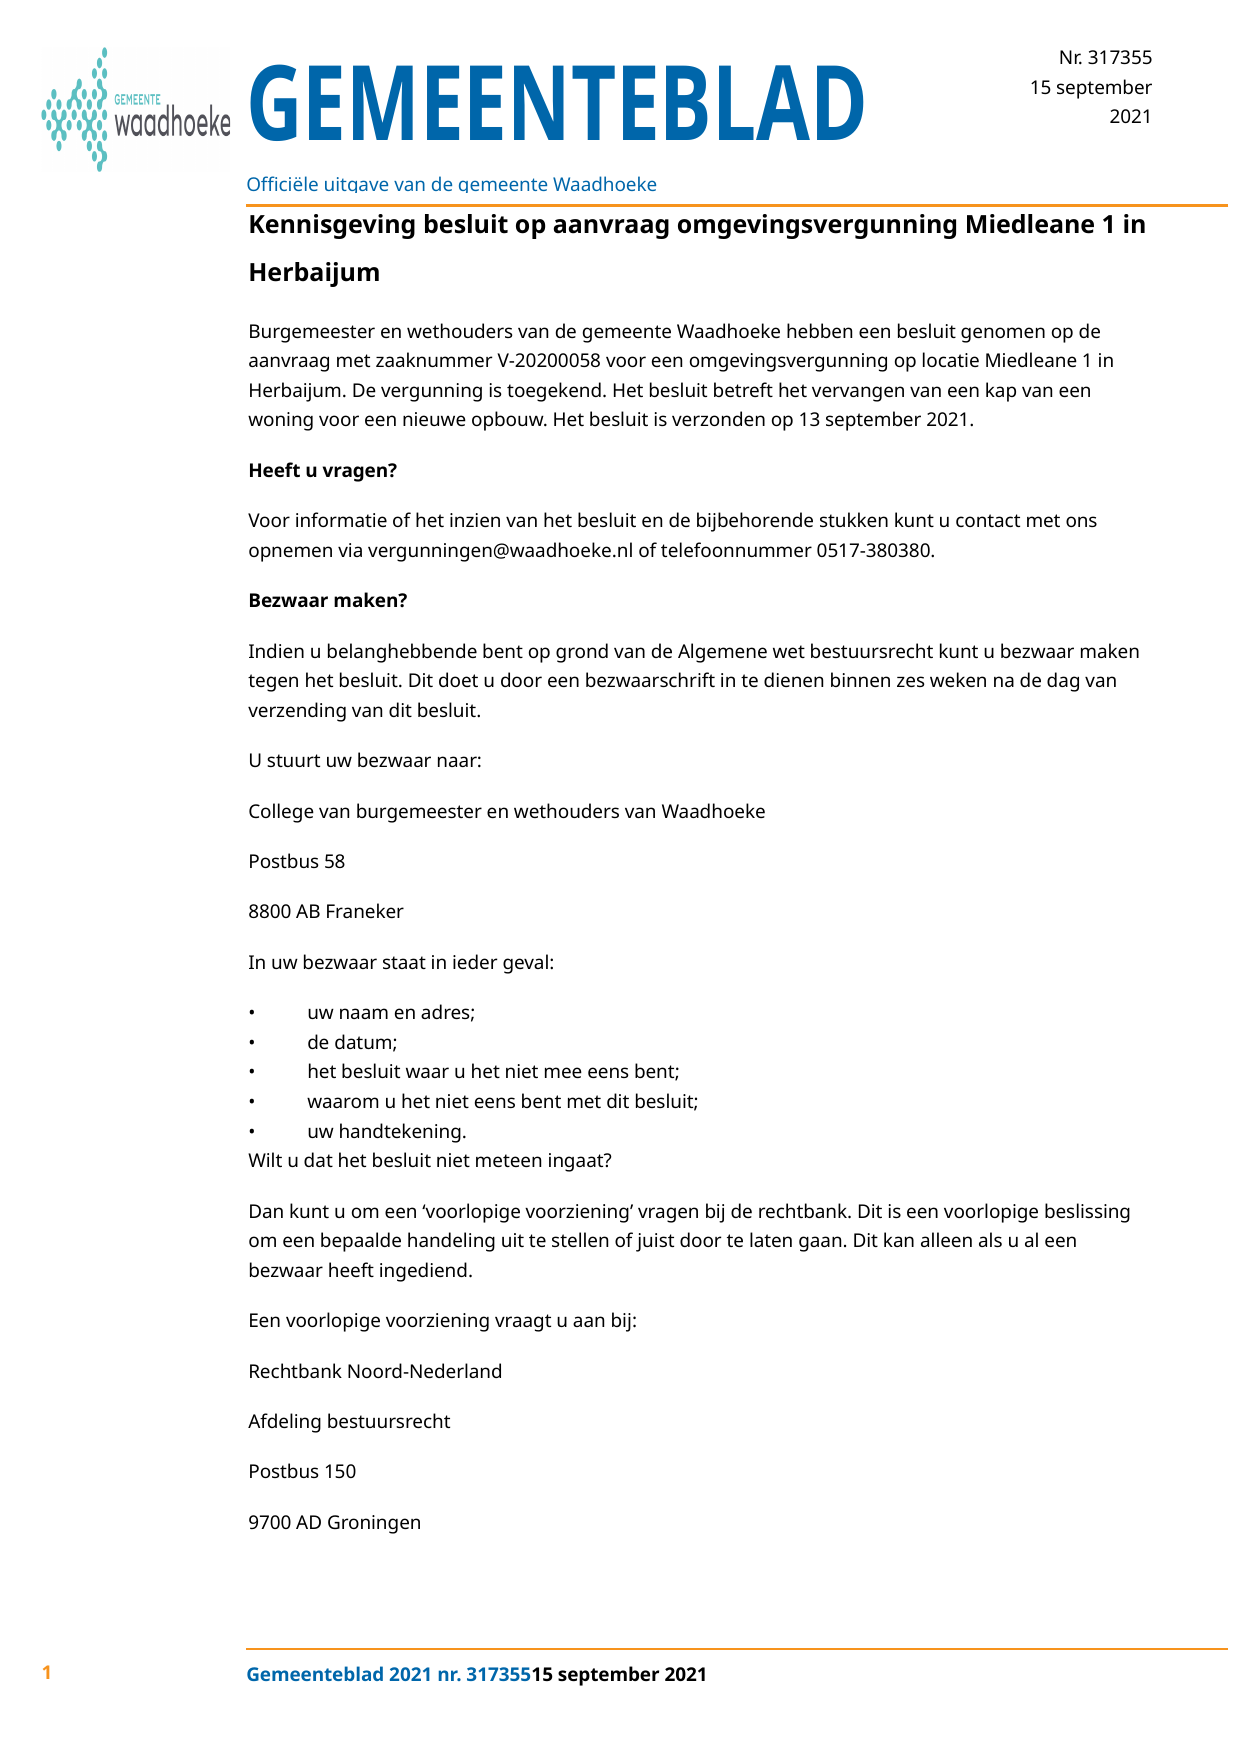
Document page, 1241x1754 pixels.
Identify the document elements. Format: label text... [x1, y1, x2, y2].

text Bezwaar maken? [248, 587, 1152, 613]
text 9700 AD Groningen [248, 1509, 1152, 1535]
text In uw bezwaar staat in ieder geval: [248, 949, 1152, 975]
list uw handtekening. [248, 1118, 1152, 1144]
text Rechtbank Noord-Nederland [248, 1358, 1152, 1384]
text Postbus 150 [248, 1459, 1152, 1484]
text Afdeling bestuursrecht [248, 1408, 1152, 1434]
text Heeft u vragen? [248, 457, 1152, 483]
text Wilt u dat het besluit niet meteen ingaat? [248, 1147, 1152, 1173]
text Voor informatie of het inzien van het besluit en de bijbehorende stukken kunt u contact met ons opnemen via vergunningen@waadhoeke.nl of telefoonnummer 0517-380380. [248, 507, 1152, 563]
list de datum; [248, 1029, 1152, 1055]
text College van burgemeester en wethouders van Waadhoeke [248, 798, 1152, 824]
text Kennisgeving besluit op aanvraag omgevingsvergunning Miedleane 1 in Herbaijum [248, 207, 1152, 288]
list waarom u het niet eens bent met dit besluit; [248, 1088, 1152, 1114]
list uw naam en adres; [248, 999, 1152, 1025]
text 8800 AB Franeker [248, 899, 1152, 924]
text Een voorlopige voorziening vraagt u aan bij: [248, 1307, 1152, 1333]
picture [41, 47, 231, 172]
text Dan kunt u om een ‘voorlopige voorziening’ vragen bij de rechtbank. Dit is een voorlopige beslissing om een bepaalde handeling uit te stellen of juist door te laten gaan. Dit kan alleen als u al een bezwaar heeft ingediend. [248, 1198, 1152, 1283]
text Burgemeester en wethouders van de gemeente Waadhoeke hebben een besluit genomen op de aanvraag met zaaknummer V-20200058 voor een omgevingsvergunning op locatie Miedleane 1 in Herbaijum. De vergunning is toegekend. Het besluit betreft het vervangen van een kap van een woning voor een nieuwe opbouw. Het besluit is verzonden op 13 september 2021. [248, 318, 1152, 432]
list het besluit waar u het niet mee eens bent; [248, 1059, 1152, 1084]
text Indien u belanghebbende bent op grond van de Algemene wet bestuursrecht kunt u bezwaar maken tegen het besluit. Dit doet u door een bezwaarschrift in te dienen binnen zes weken na de dag van verzending van dit besluit. [248, 638, 1152, 723]
text Postbus 58 [248, 848, 1152, 874]
text U stuurt uw bezwaar naar: [248, 747, 1152, 773]
